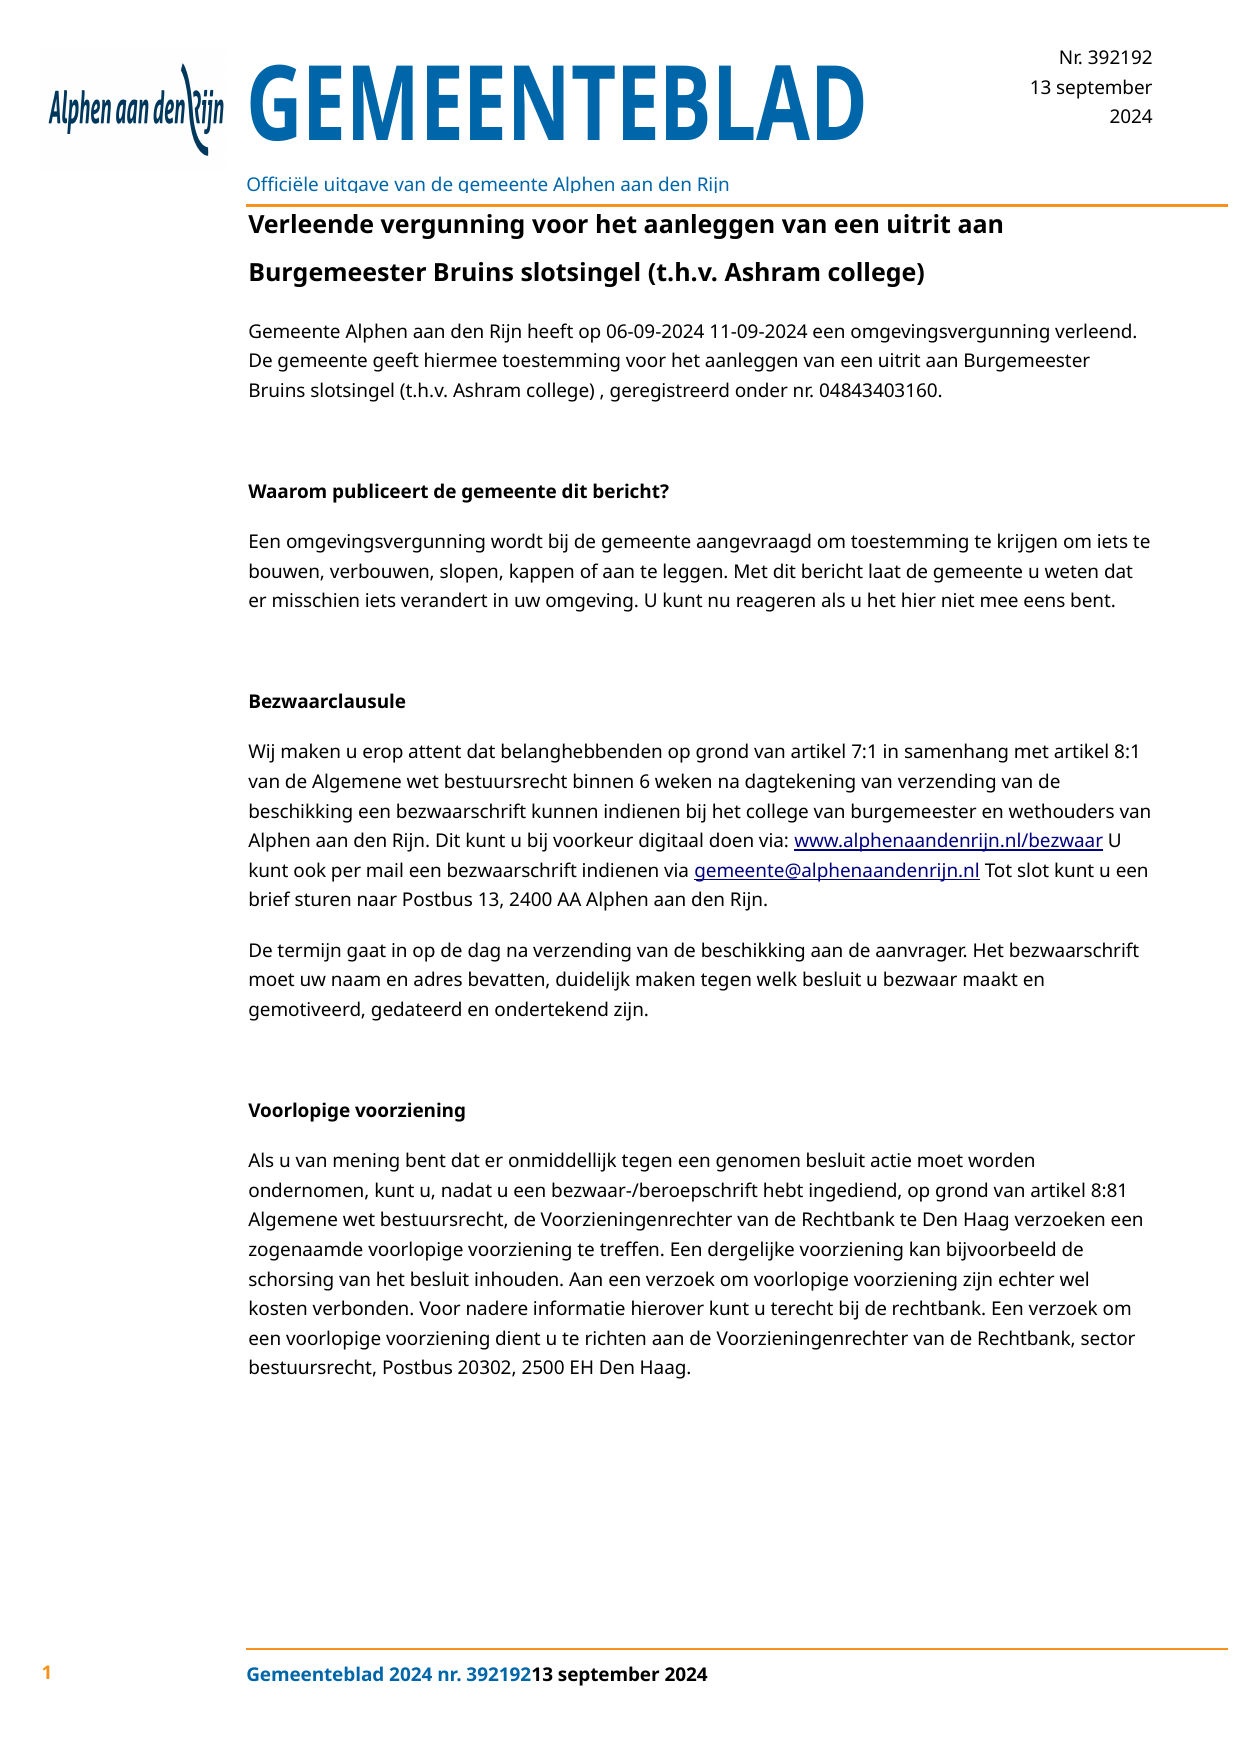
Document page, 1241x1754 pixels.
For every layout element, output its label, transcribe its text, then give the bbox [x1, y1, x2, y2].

picture [41, 47, 231, 172]
text Gemeente Alphen aan den Rijn heeft op 06-09-2024 11-09-2024 een omgevingsvergunning verleend. De gemeente geeft hiermee toestemming voor het aanleggen van een uitrit aan Burgemeester Bruins slotsingel (t.h.v. Ashram college) , geregistreerd onder nr. 04843403160. [248, 318, 1152, 403]
text Een omgevingsvergunning wordt bij de gemeente aangevraagd om toestemming te krijgen om iets te bouwen, verbouwen, slopen, kappen of aan te leggen. Met dit bericht laat de gemeente u weten dat er misschien iets verandert in uw omgeving. U kunt nu reageren als u het hier niet mee eens bent. [248, 528, 1152, 613]
text Waarom publiceert de gemeente dit bericht? [248, 478, 1152, 504]
text Voorlopige voorziening [248, 1097, 1152, 1123]
text Als u van mening bent dat er onmiddellijk tegen een genomen besluit actie moet worden ondernomen, kunt u, nadat u een bezwaar-/beroepschrift hebt ingediend, op grond van artikel 8:81 Algemene wet bestuursrecht, de Voorzieningenrechter van de Rechtbank te Den Haag verzoeken een zogenaamde voorlopige voorziening te treffen. Een dergelijke voorziening kan bijvoorbeeld de schorsing van het besluit inhouden. Aan een verzoek om voorlopige voorziening zijn echter wel kosten verbonden. Voor nadere informatie hierover kunt u terecht bij de rechtbank. Een verzoek om een voorlopige voorziening dient u te richten aan de Voorzieningenrechter van de Rechtbank, sector bestuursrecht, Postbus 20302, 2500 EH Den Haag. [248, 1147, 1152, 1380]
text De termijn gaat in op de dag na verzending van de beschikking aan de aanvrager. Het bezwaarschrift moet uw naam en adres bevatten, duidelijk maken tegen welk besluit u bezwaar maakt en gemotiveerd, gedateerd en ondertekend zijn. [248, 937, 1152, 1022]
text Wij maken u erop attent dat belanghebbenden op grond van artikel 7:1 in samenhang met artikel 8:1 van de Algemene wet bestuursrecht binnen 6 weken na dagtekening van verzending van de beschikking een bezwaarschrift kunnen indienen bij het college van burgemeester en wethouders van Alphen aan den Rijn. Dit kunt u bij voorkeur digitaal doen via: www.alphenaandenrijn.nl/bezwaar U kunt ook per mail een bezwaarschrift indienen via gemeente@alphenaandenrijn.nl Tot slot kunt u een brief sturen naar Postbus 13, 2400 AA Alphen aan den Rijn. [248, 739, 1152, 912]
text Verleende vergunning voor het aanleggen van een uitrit aan Burgemeester Bruins slotsingel (t.h.v. Ashram college) [248, 207, 1152, 288]
text Bezwaarclausule [248, 688, 1152, 714]
